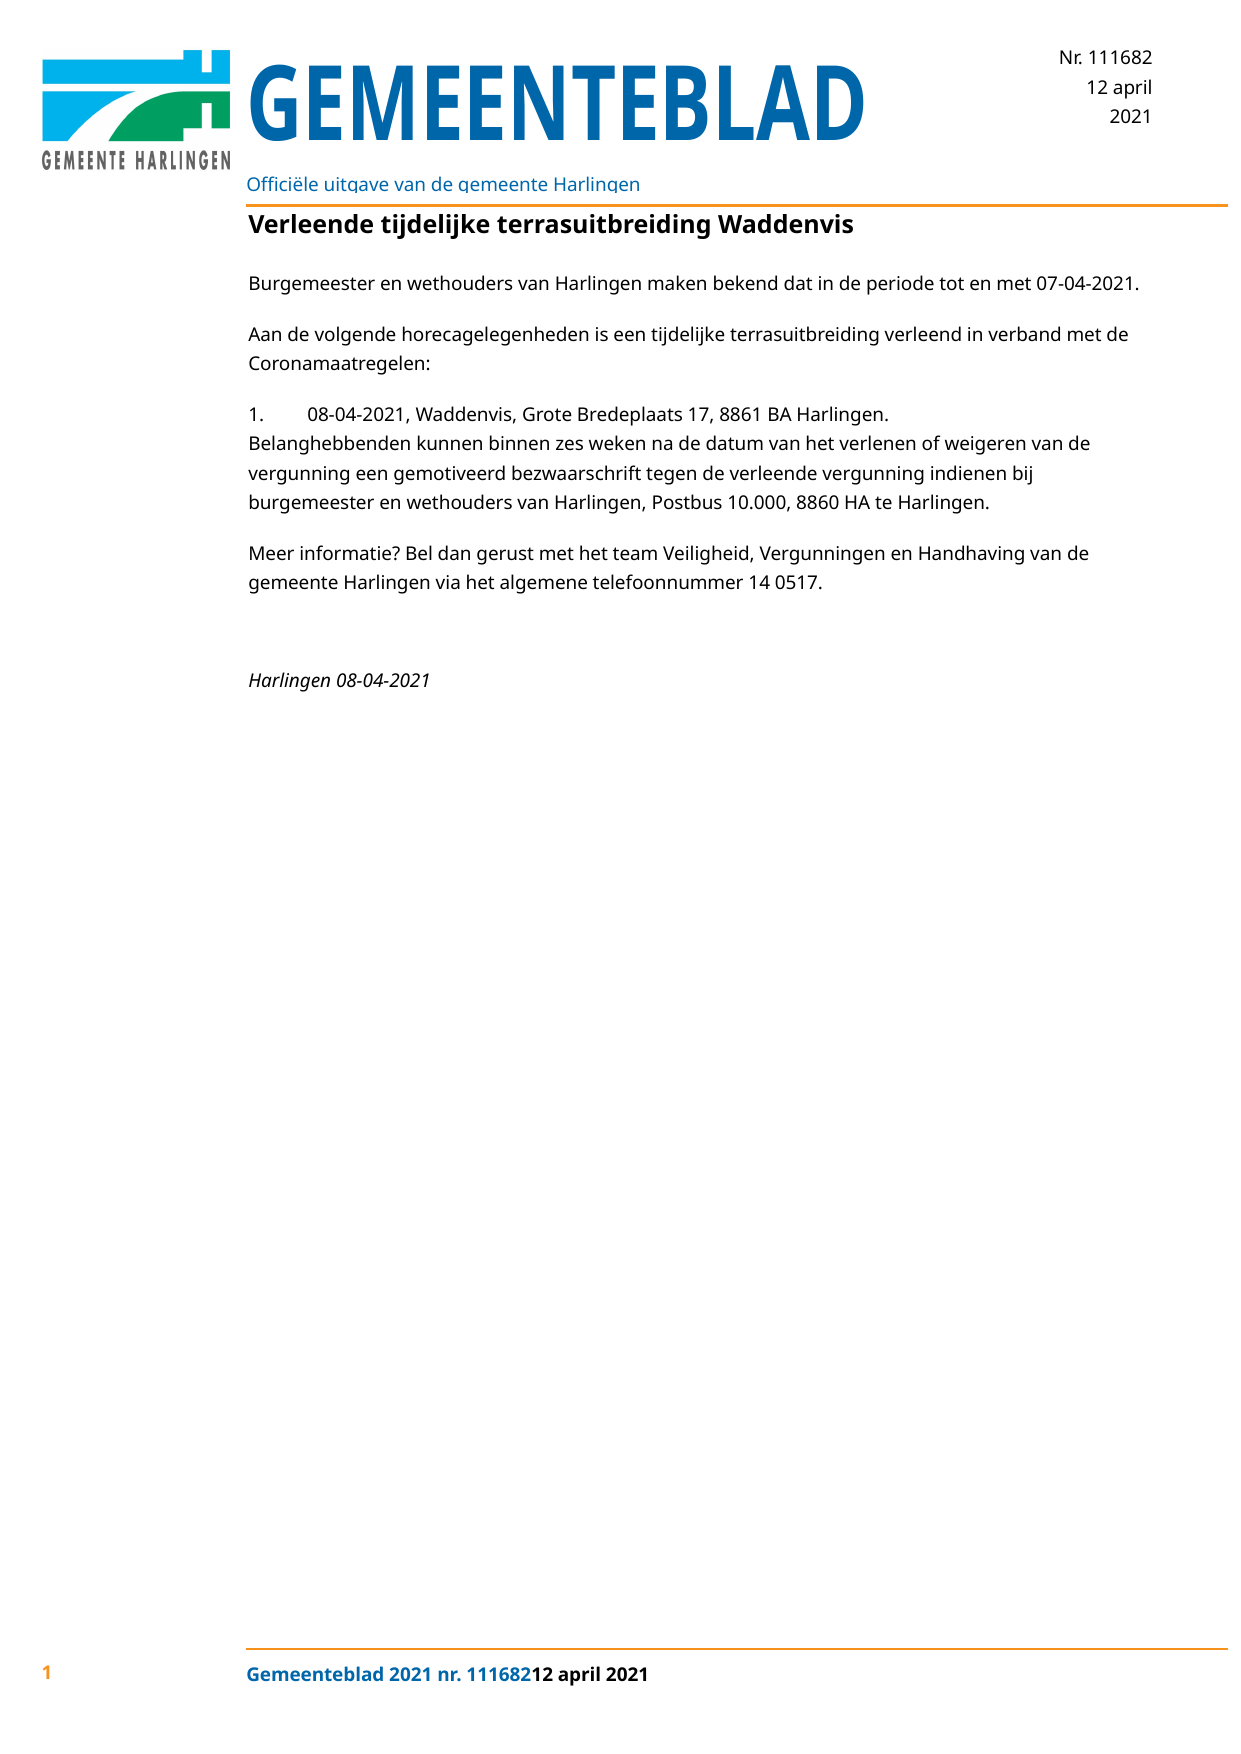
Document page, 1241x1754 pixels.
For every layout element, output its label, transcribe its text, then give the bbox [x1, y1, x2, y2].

list 08-04-2021, Waddenvis, Grote Bredeplaats 17, 8861 BA Harlingen. [248, 401, 1152, 426]
text Harlingen 08-04-2021 [248, 668, 1152, 693]
text Aan de volgende horecagelegenheden is een tijdelijke terrasuitbreiding verleend in verband met de Coronamaatregelen: [248, 321, 1152, 376]
text Belanghebbenden kunnen binnen zes weken na de datum van het verlenen of weigeren van de vergunning een gemotiveerd bezwaarschrift tegen de verleende vergunning indienen bij burgemeester en wethouders van Harlingen, Postbus 10.000, 8860 HA te Harlingen. [248, 430, 1152, 515]
text Burgemeester en wethouders van Harlingen maken bekend dat in de periode tot en met 07-04-2021. [248, 270, 1152, 296]
picture [41, 47, 231, 172]
text Verleende tijdelijke terrasuitbreiding Waddenvis [248, 207, 1152, 241]
text Meer informatie? Bel dan gerust met het team Veiligheid, Vergunningen en Handhaving van de gemeente Harlingen via het algemene telefoonnummer 14 0517. [248, 540, 1152, 595]
